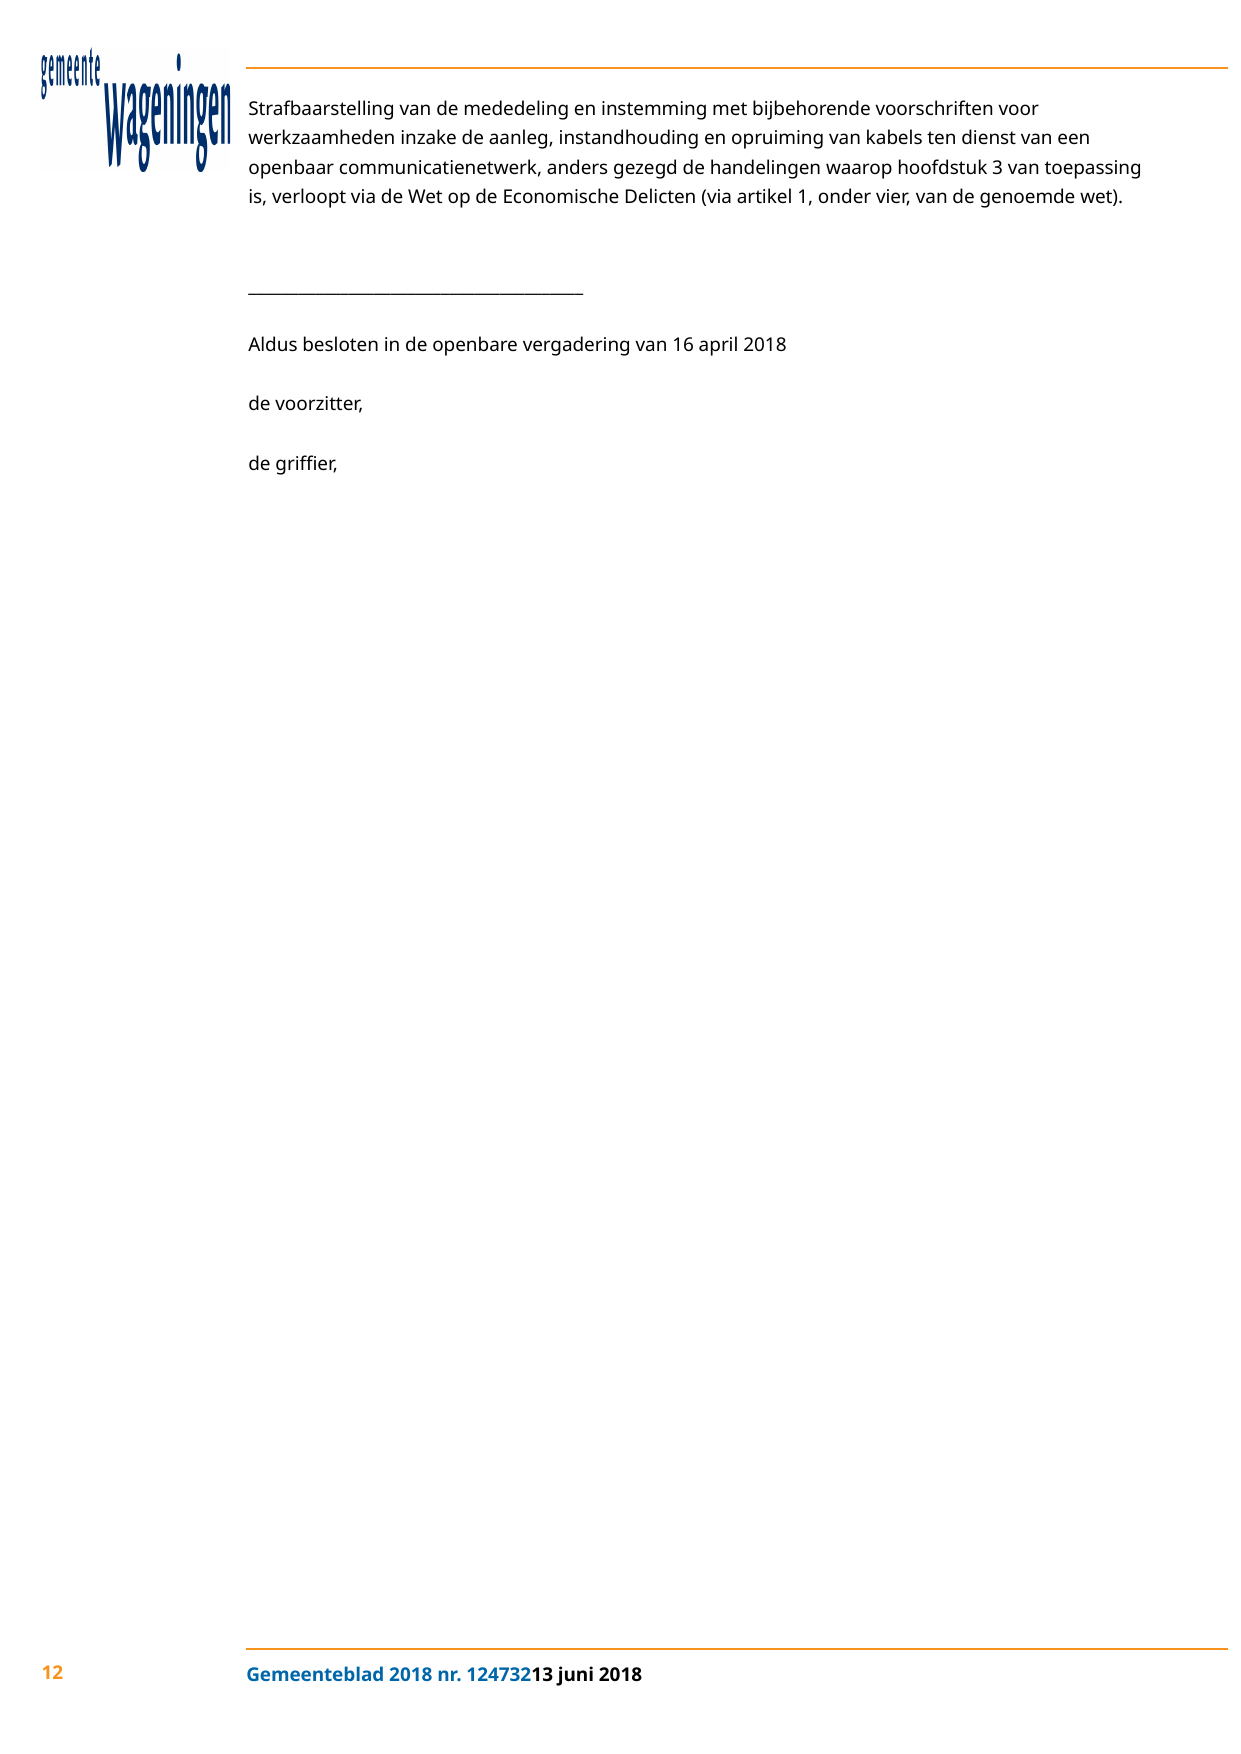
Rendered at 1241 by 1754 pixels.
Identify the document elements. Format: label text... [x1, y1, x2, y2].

text Strafbaarstelling van de mededeling en instemming met bijbehorende voorschriften voor werkzaamheden inzake de aanleg, instandhouding en opruiming van kabels ten dienst van een openbaar communicatienetwerk, anders gezegd de handelingen waarop hoofdstuk 3 van toepassing is, verloopt via de Wet op de Economische Delicten (via artikel 1, onder vier, van de genoemde wet). [248, 95, 1152, 209]
text ________________________________________ [248, 272, 1152, 298]
text de griffier, [248, 450, 1152, 476]
text de voorzitter, [248, 391, 1152, 416]
text Aldus besloten in de openbare vergadering van 16 april 2018 [248, 331, 1152, 357]
picture [41, 47, 231, 172]
